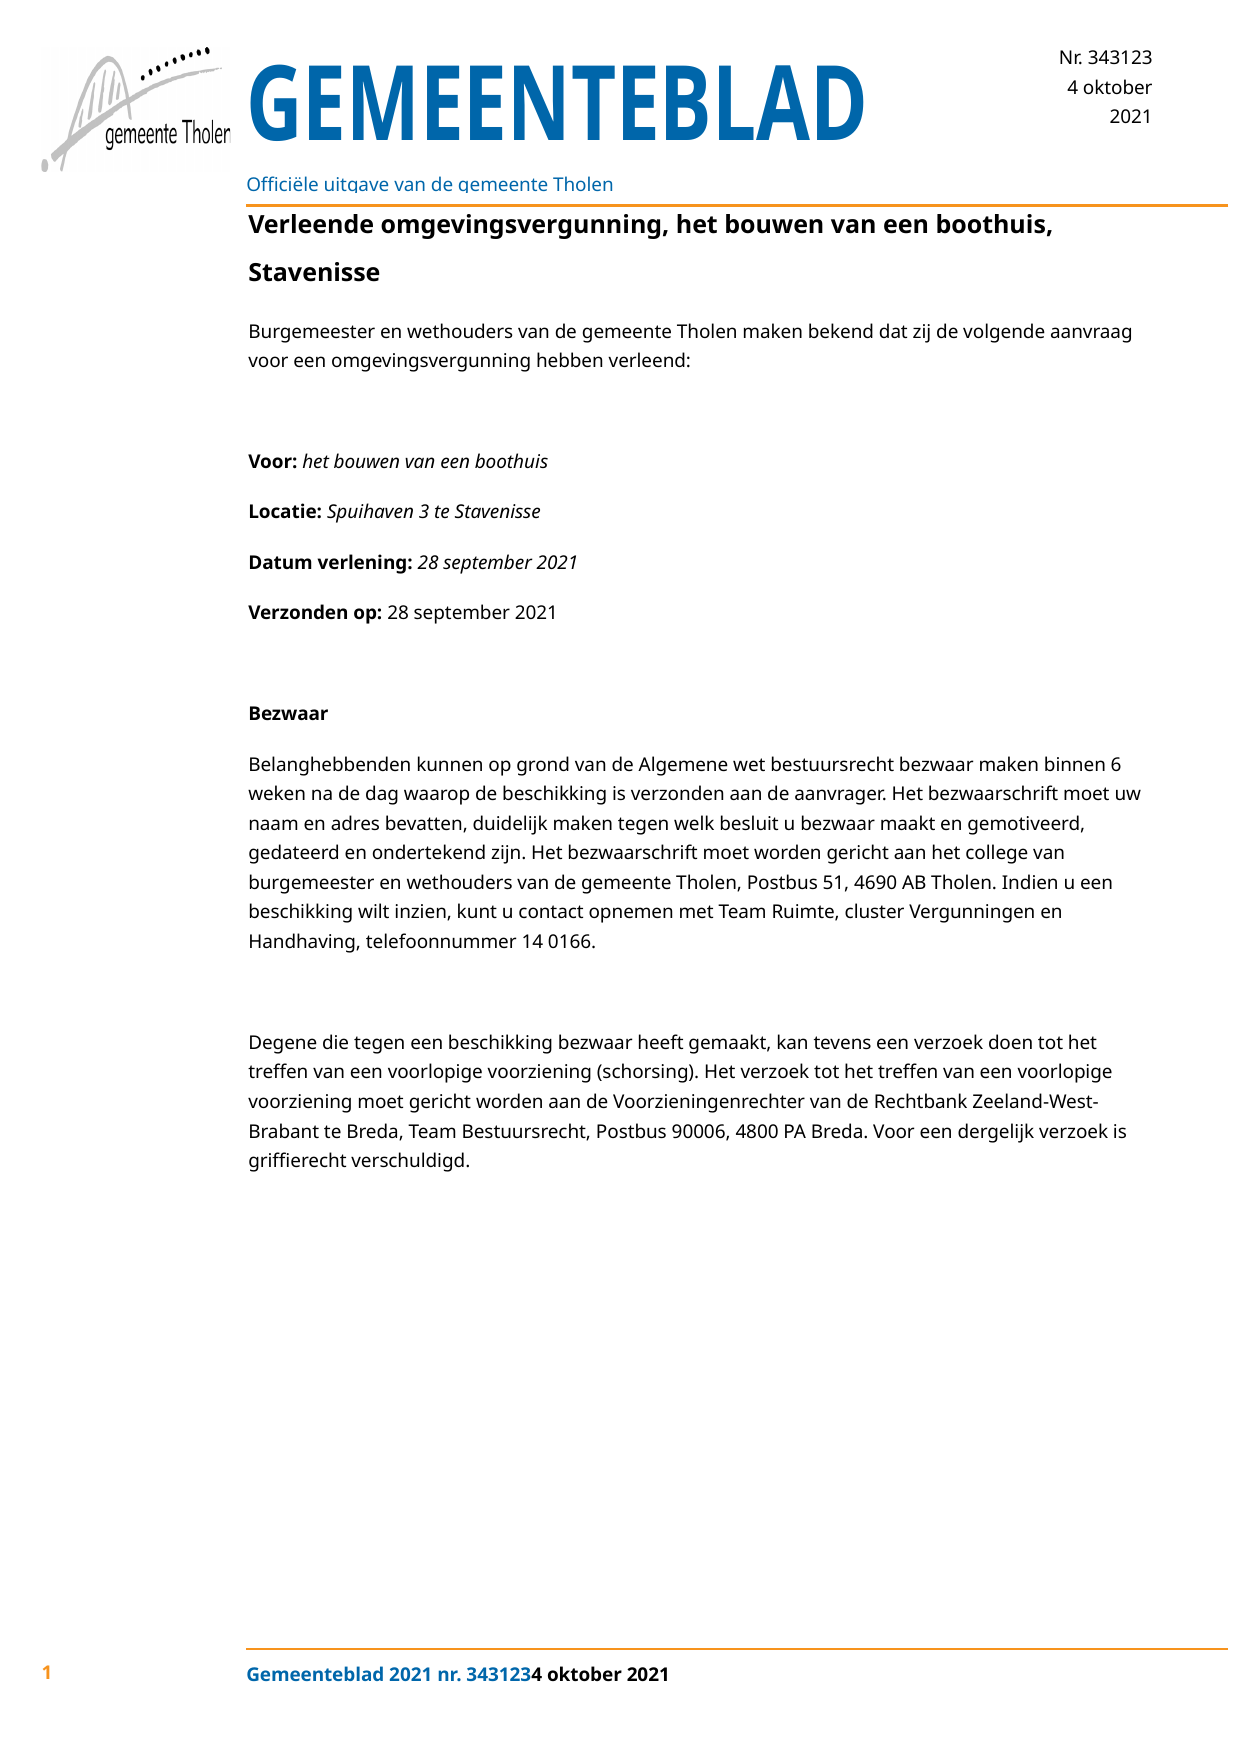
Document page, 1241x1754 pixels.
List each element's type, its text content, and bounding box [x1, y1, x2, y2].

text Burgemeester en wethouders van de gemeente Tholen maken bekend dat zij de volgende aanvraag voor een omgevingsvergunning hebben verleend: [248, 318, 1152, 373]
text Verzonden op: 28 september 2021 [248, 599, 1152, 625]
text Bezwaar [248, 700, 1152, 726]
text Belanghebbenden kunnen op grond van de Algemene wet bestuursrecht bezwaar maken binnen 6 weken na de dag waarop de beschikking is verzonden aan de aanvrager. Het bezwaarschrift moet uw naam en adres bevatten, duidelijk maken tegen welk besluit u bezwaar maakt en gemotiveerd, gedateerd en ondertekend zijn. Het bezwaarschrift moet worden gericht aan het college van burgemeester en wethouders van de gemeente Tholen, Postbus 51, 4690 AB Tholen. Indien u een beschikking wilt inzien, kunt u contact opnemen met Team Ruimte, cluster Vergunningen en Handhaving, telefoonnummer 14 0166. [248, 751, 1152, 954]
text Datum verlening: 28 september 2021 [248, 549, 1152, 575]
text Voor: het bouwen van een boothuis [248, 448, 1152, 474]
text Verleende omgevingsvergunning, het bouwen van een boothuis, Stavenisse [248, 207, 1152, 288]
picture [41, 47, 231, 172]
text Locatie: Spuihaven 3 te Stavenisse [248, 499, 1152, 524]
text Degene die tegen een beschikking bezwaar heeft gemaakt, kan tevens een verzoek doen tot het treffen van een voorlopige voorziening (schorsing). Het verzoek tot het treffen van een voorlopige voorziening moet gericht worden aan de Voorzieningenrechter van de Rechtbank Zeeland-West-Brabant te Breda, Team Bestuursrecht, Postbus 90006, 4800 PA Breda. Voor een dergelijk verzoek is griffierecht verschuldigd. [248, 1029, 1152, 1173]
